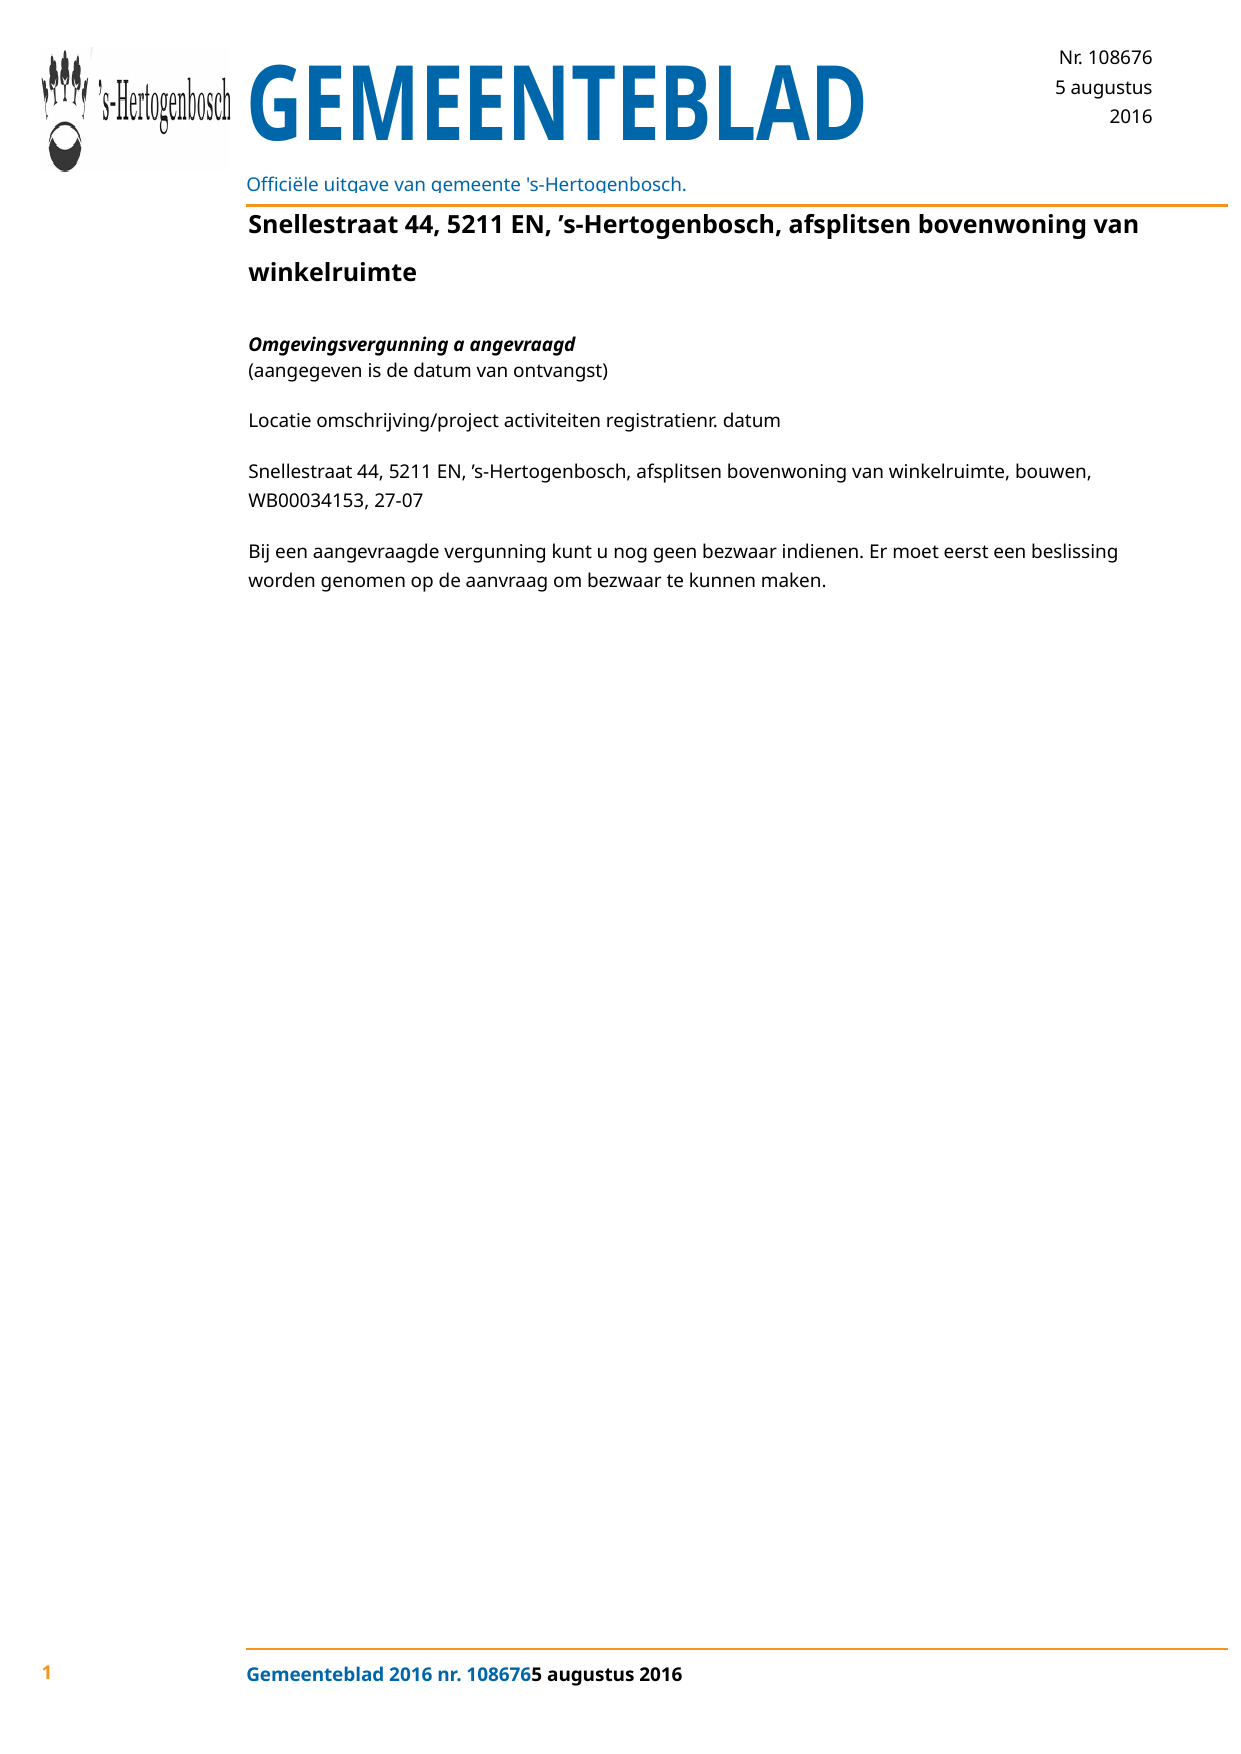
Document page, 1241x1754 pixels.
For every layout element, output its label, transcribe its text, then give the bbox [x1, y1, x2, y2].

picture [41, 47, 231, 172]
text Omgevingsvergunning a angevraagd [248, 331, 1152, 357]
text Bij een aangevraagde vergunning kunt u nog geen bezwaar indienen. Er moet eerst een beslissing worden genomen op de aanvraag om bezwaar te kunnen maken. [248, 538, 1152, 593]
text Locatie omschrijving/project activiteiten registratienr. datum [248, 408, 1152, 433]
text (aangegeven is de datum van ontvangst) [248, 357, 1152, 383]
text Snellestraat 44, 5211 EN, ’s-Hertogenbosch, afsplitsen bovenwoning van winkelruimte [248, 207, 1152, 288]
text Snellestraat 44, 5211 EN, ’s-Hertogenbosch, afsplitsen bovenwoning van winkelruimte, bouwen, WB00034153, 27-07 [248, 458, 1152, 513]
